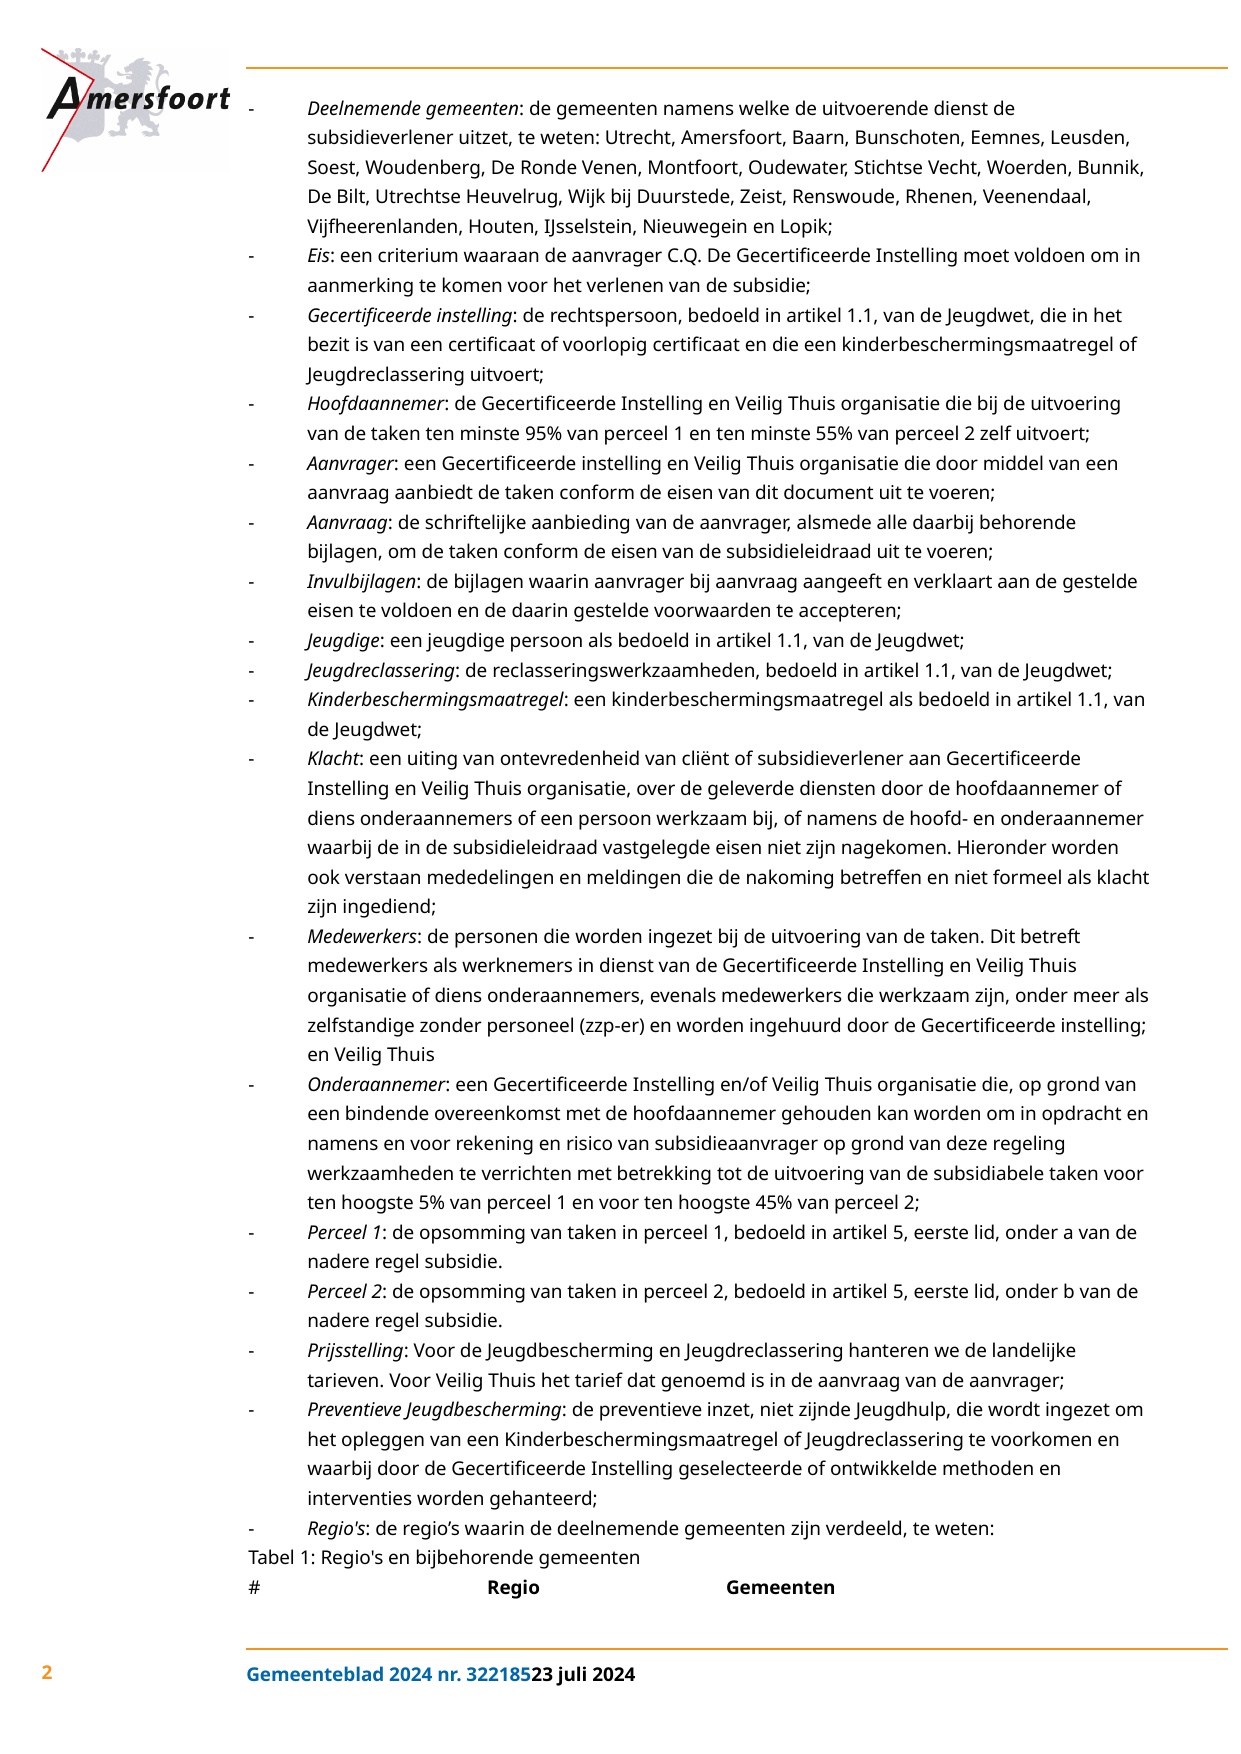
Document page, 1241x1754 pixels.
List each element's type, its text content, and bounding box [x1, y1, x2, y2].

list Aanvrager: een Gecertificeerde instelling en Veilig Thuis organisatie die door middel van een aanvraag aanbiedt de taken conform de eisen van dit document uit te voeren; [248, 450, 1152, 505]
list Perceel 2: de opsomming van taken in perceel 2, bedoeld in artikel 5, eerste lid, onder b van de nadere regel subsidie. [248, 1278, 1152, 1333]
table_header # [248, 1574, 487, 1600]
list Regio's: de regio’s waarin de deelnemende gemeenten zijn verdeeld, te weten: [248, 1515, 1152, 1541]
list Perceel 1: de opsomming van taken in perceel 1, bedoeld in artikel 5, eerste lid, onder a van de nadere regel subsidie. [248, 1219, 1152, 1274]
list Jeugdreclassering: de reclasseringswerkzaamheden, bedoeld in artikel 1.1, van de Jeugdwet; [248, 657, 1152, 683]
list Medewerkers: de personen die worden ingezet bij de uitvoering van de taken. Dit betreft medewerkers als werknemers in dienst van de Gecertificeerde Instelling en Veilig Thuis organisatie of diens onderaannemers, evenals medewerkers die werkzaam zijn, onder meer als zelfstandige zonder personeel (zzp-er) en worden ingehuurd door de Gecertificeerde instelling; en Veilig Thuis [248, 923, 1152, 1067]
list Prijsstelling: Voor de Jeugdbescherming en Jeugdreclassering hanteren we de landelijke tarieven. Voor Veilig Thuis het tarief dat genoemd is in de aanvraag van de aanvrager; [248, 1337, 1152, 1393]
text Tabel 1: Regio's en bijbehorende gemeenten [248, 1544, 1152, 1570]
list Jeugdige: een jeugdige persoon als bedoeld in artikel 1.1, van de Jeugdwet; [248, 627, 1152, 653]
list Preventieve Jeugdbescherming: de preventieve inzet, niet zijnde Jeugdhulp, die wordt ingezet om het opleggen van een Kinderbeschermingsmaatregel of Jeugdreclassering te voorkomen en waarbij door de Gecertificeerde Instelling geselecteerde of ontwikkelde methoden en interventies worden gehanteerd; [248, 1396, 1152, 1511]
list Onderaannemer: een Gecertificeerde Instelling en/of Veilig Thuis organisatie die, op grond van een bindende overeenkomst met de hoofdaannemer gehouden kan worden om in opdracht en namens en voor rekening en risico van subsidieaanvrager op grond van deze regeling werkzaamheden te verrichten met betrekking tot de uitvoering van de subsidiabele taken voor ten hoogste 5% van perceel 1 en voor ten hoogste 45% van perceel 2; [248, 1071, 1152, 1215]
list Eis: een criterium waaraan de aanvrager C.Q. De Gecertificeerde Instelling moet voldoen om in aanmerking te komen voor het verlenen van de subsidie; [248, 243, 1152, 298]
table_header Gemeenten [726, 1574, 1152, 1600]
table_header Regio [487, 1574, 726, 1600]
list Gecertificeerde instelling: de rechtspersoon, bedoeld in artikel 1.1, van de Jeugdwet, die in het bezit is van een certificaat of voorlopig certificaat en die een kinderbeschermingsmaatregel of Jeugdreclassering uitvoert; [248, 302, 1152, 387]
list Hoofdaannemer: de Gecertificeerde Instelling en Veilig Thuis organisatie die bij de uitvoering van de taken ten minste 95% van perceel 1 en ten minste 55% van perceel 2 zelf uitvoert; [248, 391, 1152, 446]
list Kinderbeschermingsmaatregel: een kinderbeschermingsmaatregel als bedoeld in artikel 1.1, van de Jeugdwet; [248, 686, 1152, 742]
picture [41, 47, 231, 172]
list Deelnemende gemeenten: de gemeenten namens welke de uitvoerende dienst de subsidieverlener uitzet, te weten: Utrecht, Amersfoort, Baarn, Bunschoten, Eemnes, Leusden, Soest, Woudenberg, De Ronde Venen, Montfoort, Oudewater, Stichtse Vecht, Woerden, Bunnik, De Bilt, Utrechtse Heuvelrug, Wijk bij Duurstede, Zeist, Renswoude, Rhenen, Veenendaal, Vijfheerenlanden, Houten, IJsselstein, Nieuwegein en Lopik; [248, 95, 1152, 239]
list Aanvraag: de schriftelijke aanbieding van de aanvrager, alsmede alle daarbij behorende bijlagen, om de taken conform de eisen van de subsidieleidraad uit te voeren; [248, 509, 1152, 564]
list Klacht: een uiting van ontevredenheid van cliënt of subsidieverlener aan Gecertificeerde Instelling en Veilig Thuis organisatie, over de geleverde diensten door de hoofdaannemer of diens onderaannemers of een persoon werkzaam bij, of namens de hoofd- en onderaannemer waarbij de in de subsidieleidraad vastgelegde eisen niet zijn nagekomen. Hieronder worden ook verstaan mededelingen en meldingen die de nakoming betreffen en niet formeel als klacht zijn ingediend; [248, 746, 1152, 919]
list Invulbijlagen: de bijlagen waarin aanvrager bij aanvraag aangeeft en verklaart aan de gestelde eisen te voldoen en de daarin gestelde voorwaarden te accepteren; [248, 568, 1152, 623]
